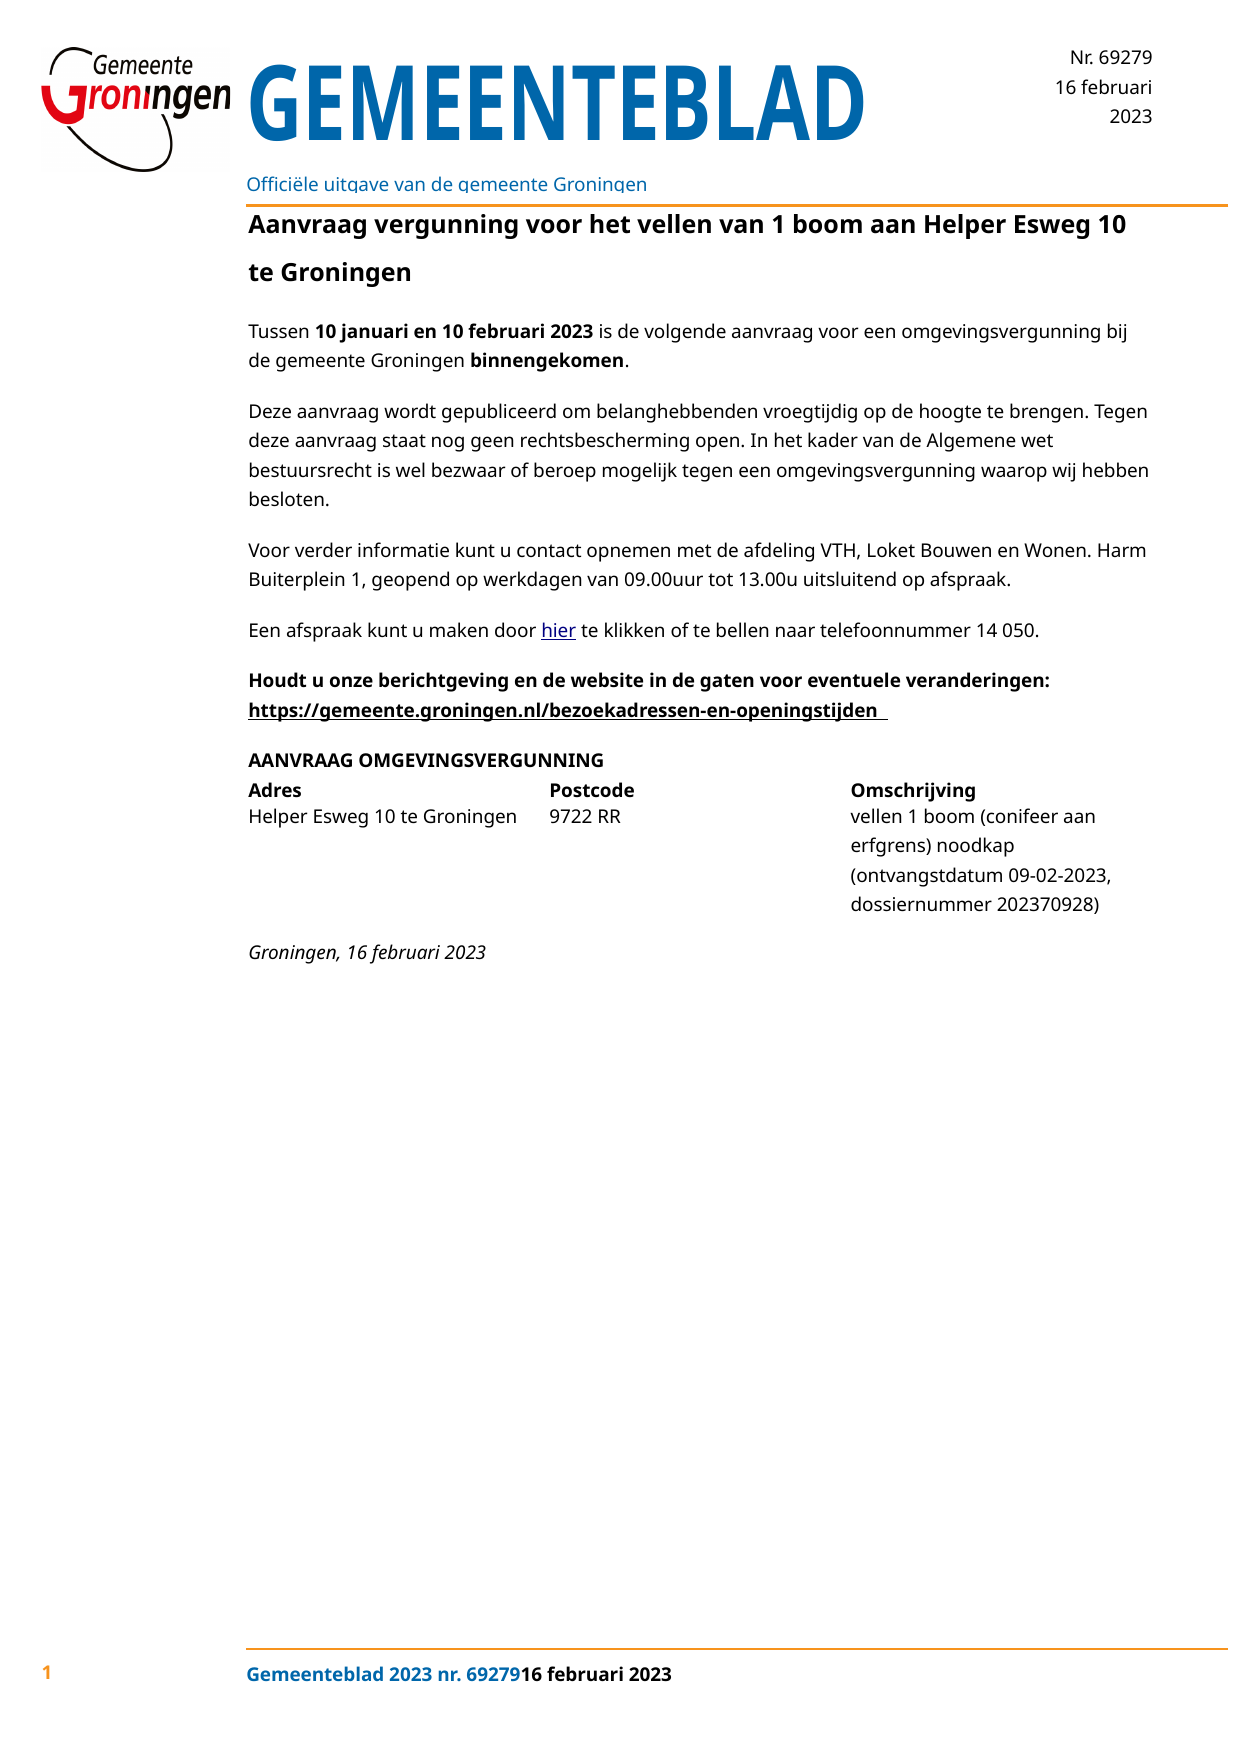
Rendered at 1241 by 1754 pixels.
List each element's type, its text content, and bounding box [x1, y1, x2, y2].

text Groningen, 16 februari 2023 [248, 939, 1152, 964]
text Een afspraak kunt u maken door hier te klikken of te bellen naar telefoonnummer 14 050. [248, 617, 1152, 643]
table_cell vellen 1 boom (conifeer aan erfgrens) noodkap (ontvangstdatum 09-02-2023, dossiernummer 202370928) [850, 803, 1152, 917]
table_header Omschrijving [850, 777, 1152, 803]
text Houdt u onze berichtgeving en de website in de gaten voor eventuele veranderingen: https://gemeente.groningen.nl/bezoekadressen-en-openingstijden [248, 667, 1152, 723]
table_header Postcode [549, 777, 850, 803]
text Voor verder informatie kunt u contact opnemen met de afdeling VTH, Loket Bouwen en Wonen. Harm Buiterplein 1, geopend op werkdagen van 09.00uur tot 13.00u uitsluitend op afspraak. [248, 537, 1152, 592]
text Tussen 10 januari en 10 februari 2023 is de volgende aanvraag voor een omgevingsvergunning bij de gemeente Groningen binnengekomen. [248, 318, 1152, 373]
table_cell Helper Esweg 10 te Groningen [248, 803, 549, 917]
table_header Adres [248, 777, 549, 803]
table_cell 9722 RR [549, 803, 850, 917]
text Aanvraag vergunning voor het vellen van 1 boom aan Helper Esweg 10 te Groningen [248, 207, 1152, 288]
text AANVRAAG OMGEVINGSVERGUNNING [248, 747, 1152, 773]
picture [41, 47, 231, 172]
text Deze aanvraag wordt gepubliceerd om belanghebbenden vroegtijdig op de hoogte te brengen. Tegen deze aanvraag staat nog geen rechtsbescherming open. In het kader van de Algemene wet bestuursrecht is wel bezwaar of beroep mogelijk tegen een omgevingsvergunning waarop wij hebben besloten. [248, 398, 1152, 512]
